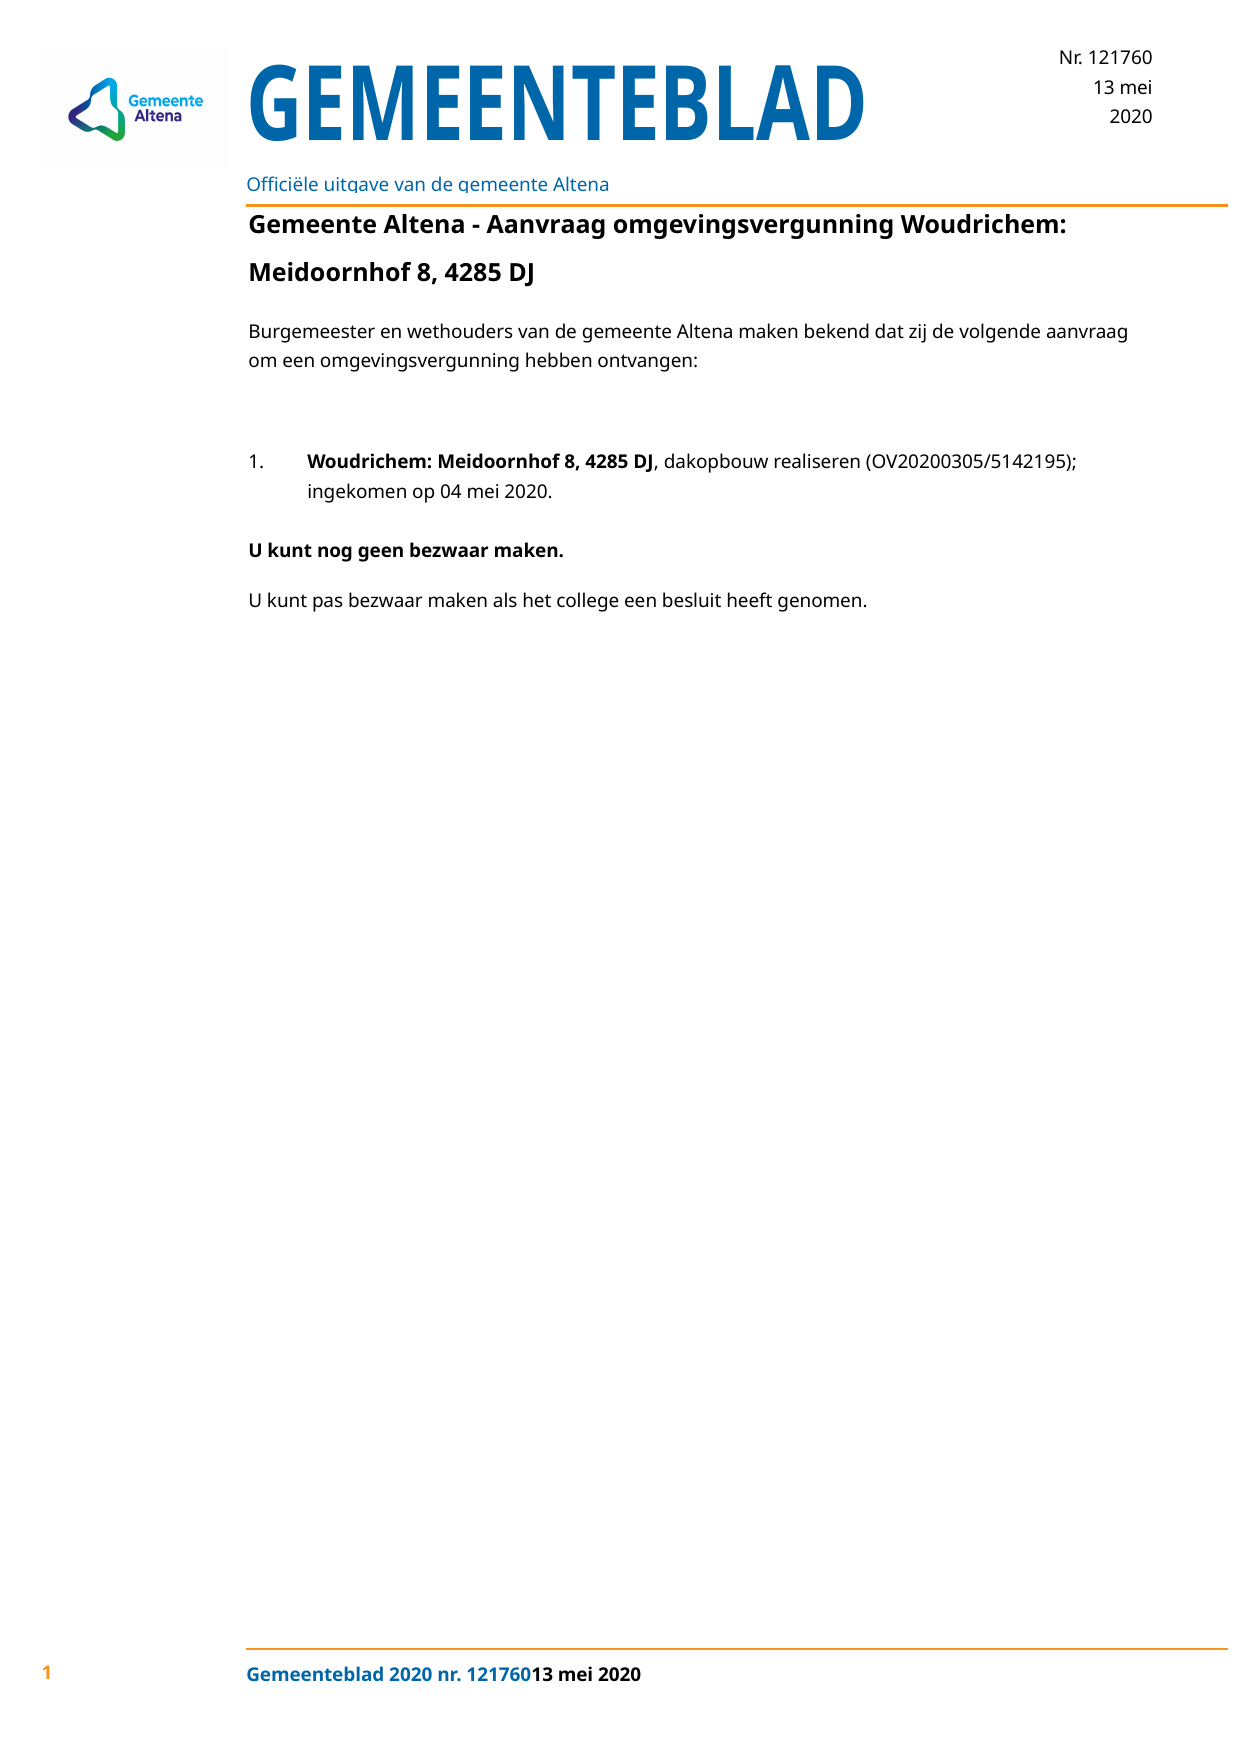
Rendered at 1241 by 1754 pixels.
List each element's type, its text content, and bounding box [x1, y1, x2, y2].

picture [41, 47, 231, 172]
text U kunt pas bezwaar maken als het college een besluit heeft genomen. [248, 587, 1152, 613]
text Gemeente Altena - Aanvraag omgevingsvergunning Woudrichem: Meidoornhof 8, 4285 DJ [248, 207, 1152, 288]
text U kunt nog geen bezwaar maken. [248, 537, 1152, 563]
text Burgemeester en wethouders van de gemeente Altena maken bekend dat zij de volgende aanvraag om een omgevingsvergunning hebben ontvangen: [248, 318, 1152, 373]
list Woudrichem: Meidoornhof 8, 4285 DJ, dakopbouw realiseren (OV20200305/5142195); ingekomen op 04 mei 2020. [248, 448, 1152, 504]
